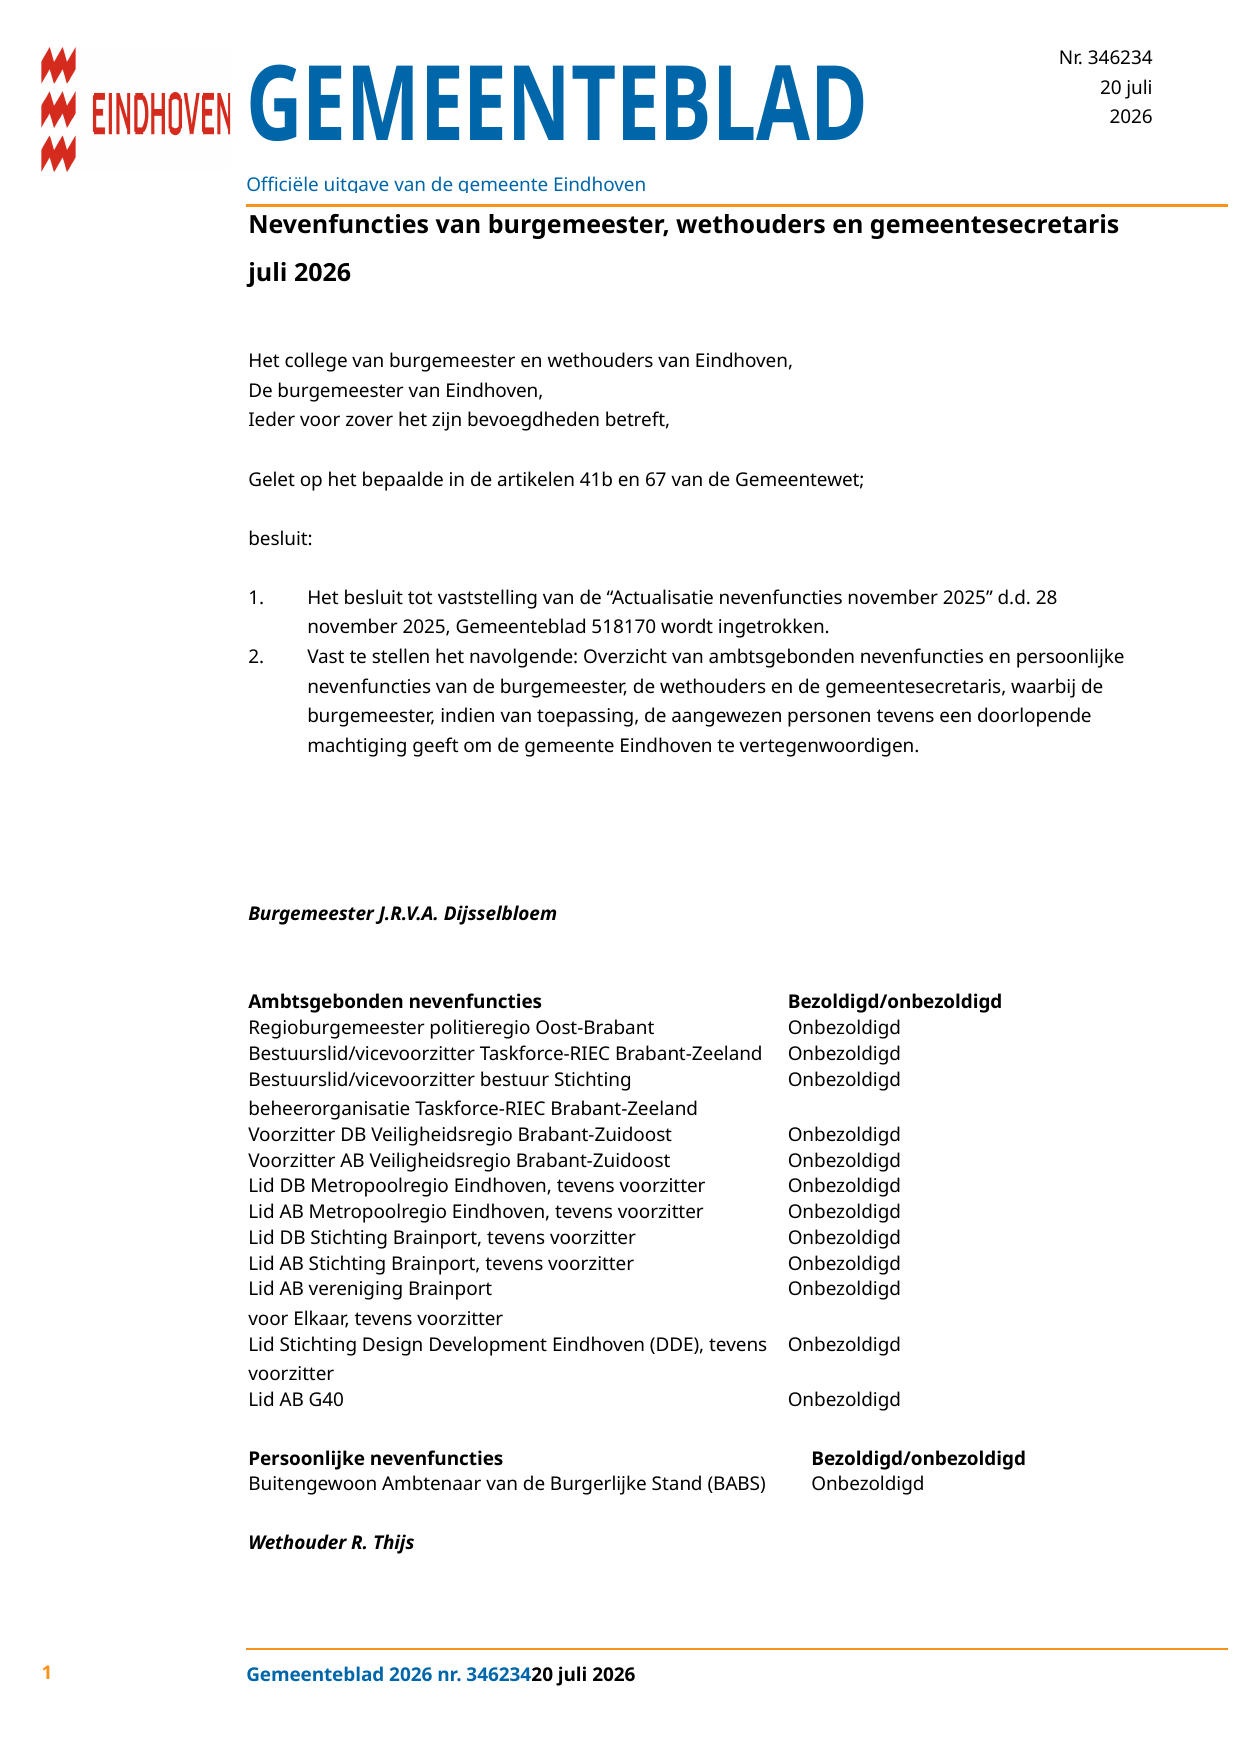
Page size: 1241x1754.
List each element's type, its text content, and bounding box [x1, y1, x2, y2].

table_cell Lid AB Stichting Brainport, tevens voorzitter [248, 1250, 788, 1275]
table_header Persoonlijke nevenfuncties [248, 1445, 811, 1470]
text Het college van burgemeester en wethouders van Eindhoven, [248, 347, 1152, 373]
text Gelet op het bepaalde in de artikelen 41b en 67 van de Gemeentewet; [248, 466, 1152, 492]
table_cell Onbezoldigd [788, 1386, 1152, 1412]
table_cell Onbezoldigd [788, 1275, 1152, 1331]
table_cell Onbezoldigd [788, 1066, 1152, 1121]
table_cell Lid AB vereniging Brainport voor Elkaar, tevens voorzitter [248, 1275, 788, 1331]
text De burgemeester van Eindhoven, [248, 377, 1152, 403]
picture [41, 47, 231, 172]
table_header Bezoldigd/onbezoldigd [811, 1445, 1152, 1470]
text besluit: [248, 525, 1152, 551]
table_cell Bestuurslid/vicevoorzitter bestuur Stichting beheerorganisatie Taskforce-RIEC Brabant-Zeeland [248, 1066, 788, 1121]
table_cell Onbezoldigd [788, 1014, 1152, 1040]
text Burgemeester J.R.V.A. Dijsselbloem [248, 900, 1152, 925]
table_cell Onbezoldigd [788, 1173, 1152, 1198]
table_cell Onbezoldigd [811, 1470, 1152, 1496]
table_cell Onbezoldigd [788, 1121, 1152, 1147]
list Het besluit tot vaststelling van de “Actualisatie nevenfuncties november 2025” d.d. 28 november 2025, Gemeenteblad 518170 wordt ingetrokken. [248, 584, 1152, 639]
table_header Ambtsgebonden nevenfuncties [248, 989, 788, 1014]
table_cell Regioburgemeester politieregio Oost-Brabant [248, 1014, 788, 1040]
table_cell Onbezoldigd [788, 1331, 1152, 1386]
text Nevenfuncties van burgemeester, wethouders en gemeentesecretaris juli 2026 [248, 207, 1152, 288]
table_cell Lid DB Metropoolregio Eindhoven, tevens voorzitter [248, 1173, 788, 1198]
table_cell Lid AB Metropoolregio Eindhoven, tevens voorzitter [248, 1198, 788, 1224]
text Wethouder R. Thijs [248, 1529, 1152, 1555]
table_cell Onbezoldigd [788, 1198, 1152, 1224]
table_cell Voorzitter AB Veiligheidsregio Brabant-Zuidoost [248, 1147, 788, 1172]
table_cell Onbezoldigd [788, 1224, 1152, 1250]
table_cell Lid DB Stichting Brainport, tevens voorzitter [248, 1224, 788, 1250]
table_cell Buitengewoon Ambtenaar van de Burgerlijke Stand (BABS) [248, 1470, 811, 1496]
table_cell Voorzitter DB Veiligheidsregio Brabant-Zuidoost [248, 1121, 788, 1147]
table_cell Onbezoldigd [788, 1040, 1152, 1066]
table_header Bezoldigd/onbezoldigd [788, 989, 1152, 1014]
table_cell Onbezoldigd [788, 1250, 1152, 1275]
table_cell Lid Stichting Design Development Eindhoven (DDE), tevens voorzitter [248, 1331, 788, 1386]
list Vast te stellen het navolgende: Overzicht van ambtsgebonden nevenfuncties en persoonlijke nevenfuncties van de burgemeester, de wethouders en de gemeentesecretaris, waarbij de burgemeester, indien van toepassing, de aangewezen personen tevens een doorlopende machtiging geeft om de gemeente Eindhoven te vertegenwoordigen. [248, 643, 1152, 758]
text Ieder voor zover het zijn bevoegdheden betreft, [248, 407, 1152, 432]
table_cell Lid AB G40 [248, 1386, 788, 1412]
table_cell Onbezoldigd [788, 1147, 1152, 1172]
table_cell Bestuurslid/vicevoorzitter Taskforce-RIEC Brabant-Zeeland [248, 1040, 788, 1066]
